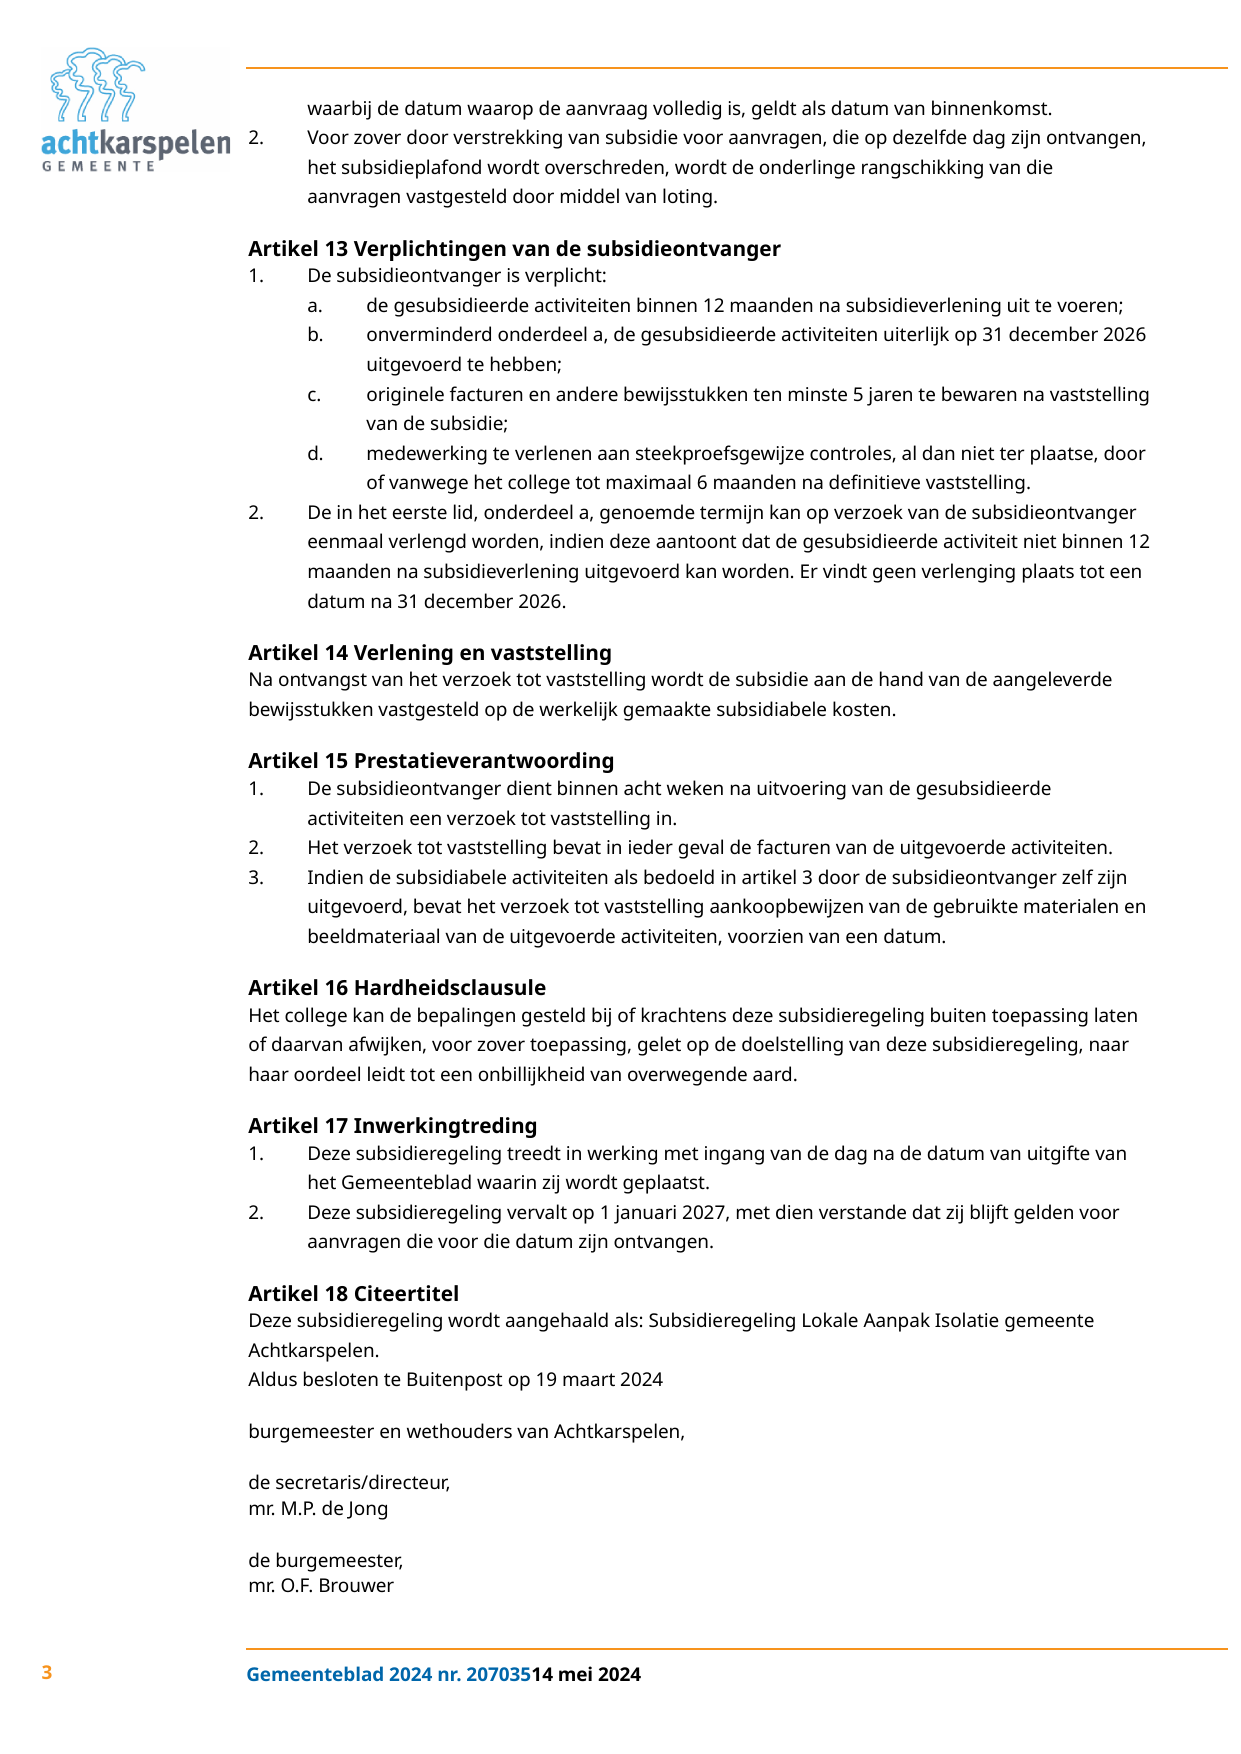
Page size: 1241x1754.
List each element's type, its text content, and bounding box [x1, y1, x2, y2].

text Deze subsidieregeling wordt aangehaald als: Subsidieregeling Lokale Aanpak Isolatie gemeente Achtkarspelen. [248, 1307, 1152, 1363]
list de gesubsidieerde activiteiten binnen 12 maanden na subsidieverlening uit te voeren; [307, 292, 1152, 318]
text Artikel 18 Citeertitel [248, 1279, 1152, 1307]
text Artikel 17 Inwerkingtreding [248, 1111, 1152, 1140]
list medewerking te verlenen aan steekproefsgewijze controles, al dan niet ter plaatse, door of vanwege het college tot maximaal 6 maanden na definitieve vaststelling. [307, 440, 1152, 495]
list Voor zover door verstrekking van subsidie voor aanvragen, die op dezelfde dag zijn ontvangen, het subsidieplafond wordt overschreden, wordt de onderlinge rangschikking van die aanvragen vastgesteld door middel van loting. [248, 124, 1152, 209]
text Artikel 15 Prestatieverantwoording [248, 747, 1152, 775]
text mr. O.F. Brouwer [248, 1572, 1152, 1598]
list Deze subsidieregeling vervalt op 1 januari 2027, met dien verstande dat zij blijft gelden voor aanvragen die voor die datum zijn ontvangen. [248, 1199, 1152, 1254]
text de burgemeester, [248, 1547, 1152, 1572]
list onverminderd onderdeel a, de gesubsidieerde activiteiten uiterlijk op 31 december 2026 uitgevoerd te hebben; [307, 322, 1152, 377]
text Aldus besloten te Buitenpost op 19 maart 2024 [248, 1367, 1152, 1392]
text mr. M.P. de Jong [248, 1495, 1152, 1521]
text Artikel 16 Hardheidsclausule [248, 973, 1152, 1002]
list originele facturen en andere bewijsstukken ten minste 5 jaren te bewaren na vaststelling van de subsidie; [307, 381, 1152, 436]
list De subsidieontvanger dient binnen acht weken na uitvoering van de gesubsidieerde activiteiten een verzoek tot vaststelling in. [248, 775, 1152, 830]
list De in het eerste lid, onderdeel a, genoemde termijn kan op verzoek van de subsidieontvanger eenmaal verlengd worden, indien deze aantoont dat de gesubsidieerde activiteit niet binnen 12 maanden na subsidieverlening uitgevoerd kan worden. Er vindt geen verlenging plaats tot een datum na 31 december 2026. [248, 499, 1152, 613]
list Indien de subsidiabele activiteiten als bedoeld in artikel 3 door de subsidieontvanger zelf zijn uitgevoerd, bevat het verzoek tot vaststelling aankoopbewijzen van de gebruikte materialen en beeldmateriaal van de uitgevoerde activiteiten, voorzien van een datum. [248, 864, 1152, 949]
text burgemeester en wethouders van Achtkarspelen, [248, 1418, 1152, 1444]
text Het college kan de bepalingen gesteld bij of krachtens deze subsidieregeling buiten toepassing laten of daarvan afwijken, voor zover toepassing, gelet op de doelstelling van deze subsidieregeling, naar haar oordeel leidt tot een onbillijkheid van overwegende aard. [248, 1002, 1152, 1087]
text Artikel 14 Verlening en vaststelling [248, 638, 1152, 667]
list waarbij de datum waarop de aanvraag volledig is, geldt als datum van binnenkomst. [248, 95, 1152, 121]
text Na ontvangst van het verzoek tot vaststelling wordt de subsidie aan de hand van de aangeleverde bewijsstukken vastgesteld op de werkelijk gemaakte subsidiabele kosten. [248, 667, 1152, 722]
text de secretaris/directeur, [248, 1469, 1152, 1495]
text Artikel 13 Verplichtingen van de subsidieontvanger [248, 234, 1152, 262]
picture [41, 47, 231, 172]
list Deze subsidieregeling treedt in werking met ingang van de dag na de datum van uitgifte van het Gemeenteblad waarin zij wordt geplaatst. [248, 1140, 1152, 1195]
list De subsidieontvanger is verplicht: [248, 262, 1152, 288]
list Het verzoek tot vaststelling bevat in ieder geval de facturen van de uitgevoerde activiteiten. [248, 834, 1152, 860]
